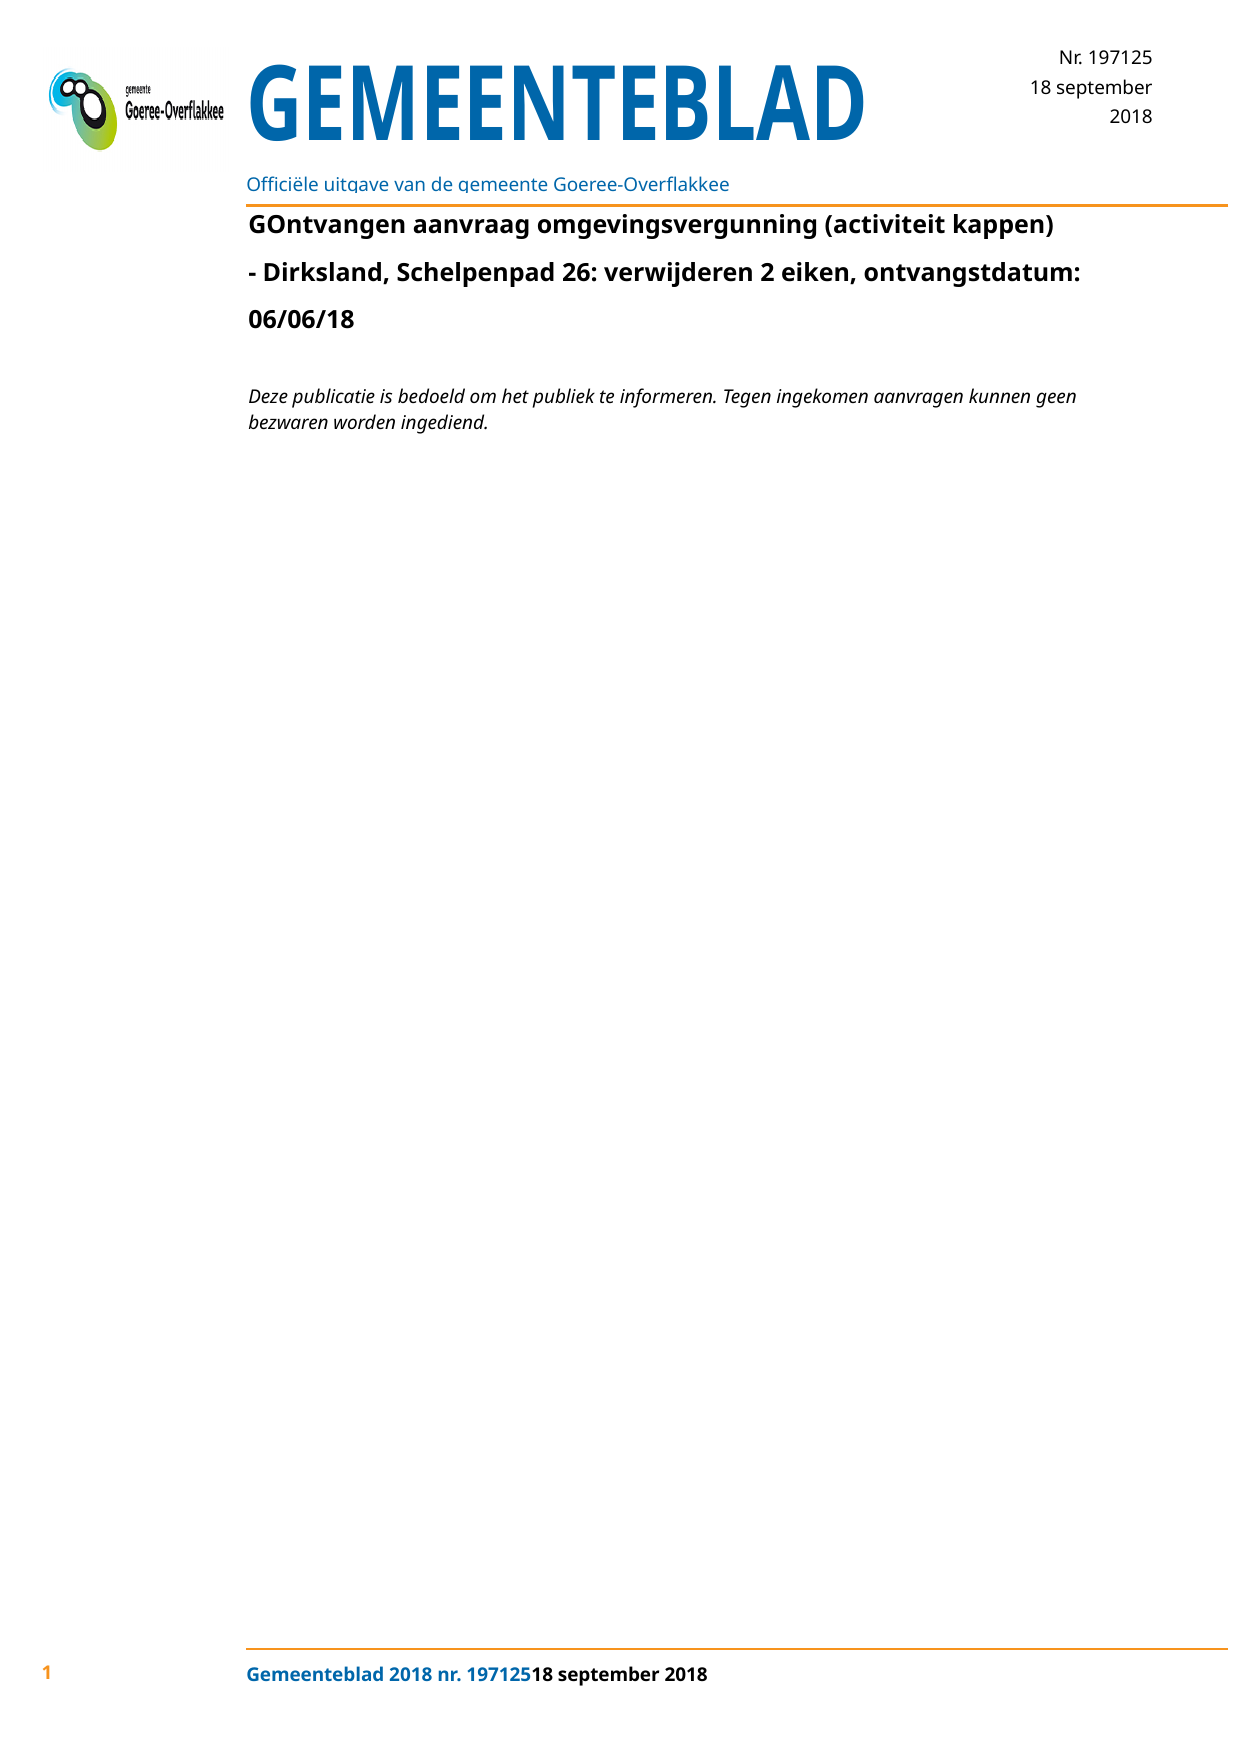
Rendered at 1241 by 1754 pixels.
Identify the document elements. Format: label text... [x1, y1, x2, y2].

text GOntvangen aanvraag omgevingsvergunning (activiteit kappen) - Dirksland, Schelpenpad 26: verwijderen 2 eiken, ontvangstdatum: 06/06/18 [248, 207, 1152, 336]
text Deze publicatie is bedoeld om het publiek te informeren. Tegen ingekomen aanvragen kunnen geen bezwaren worden ingediend. [248, 384, 1152, 435]
picture [41, 47, 231, 172]
